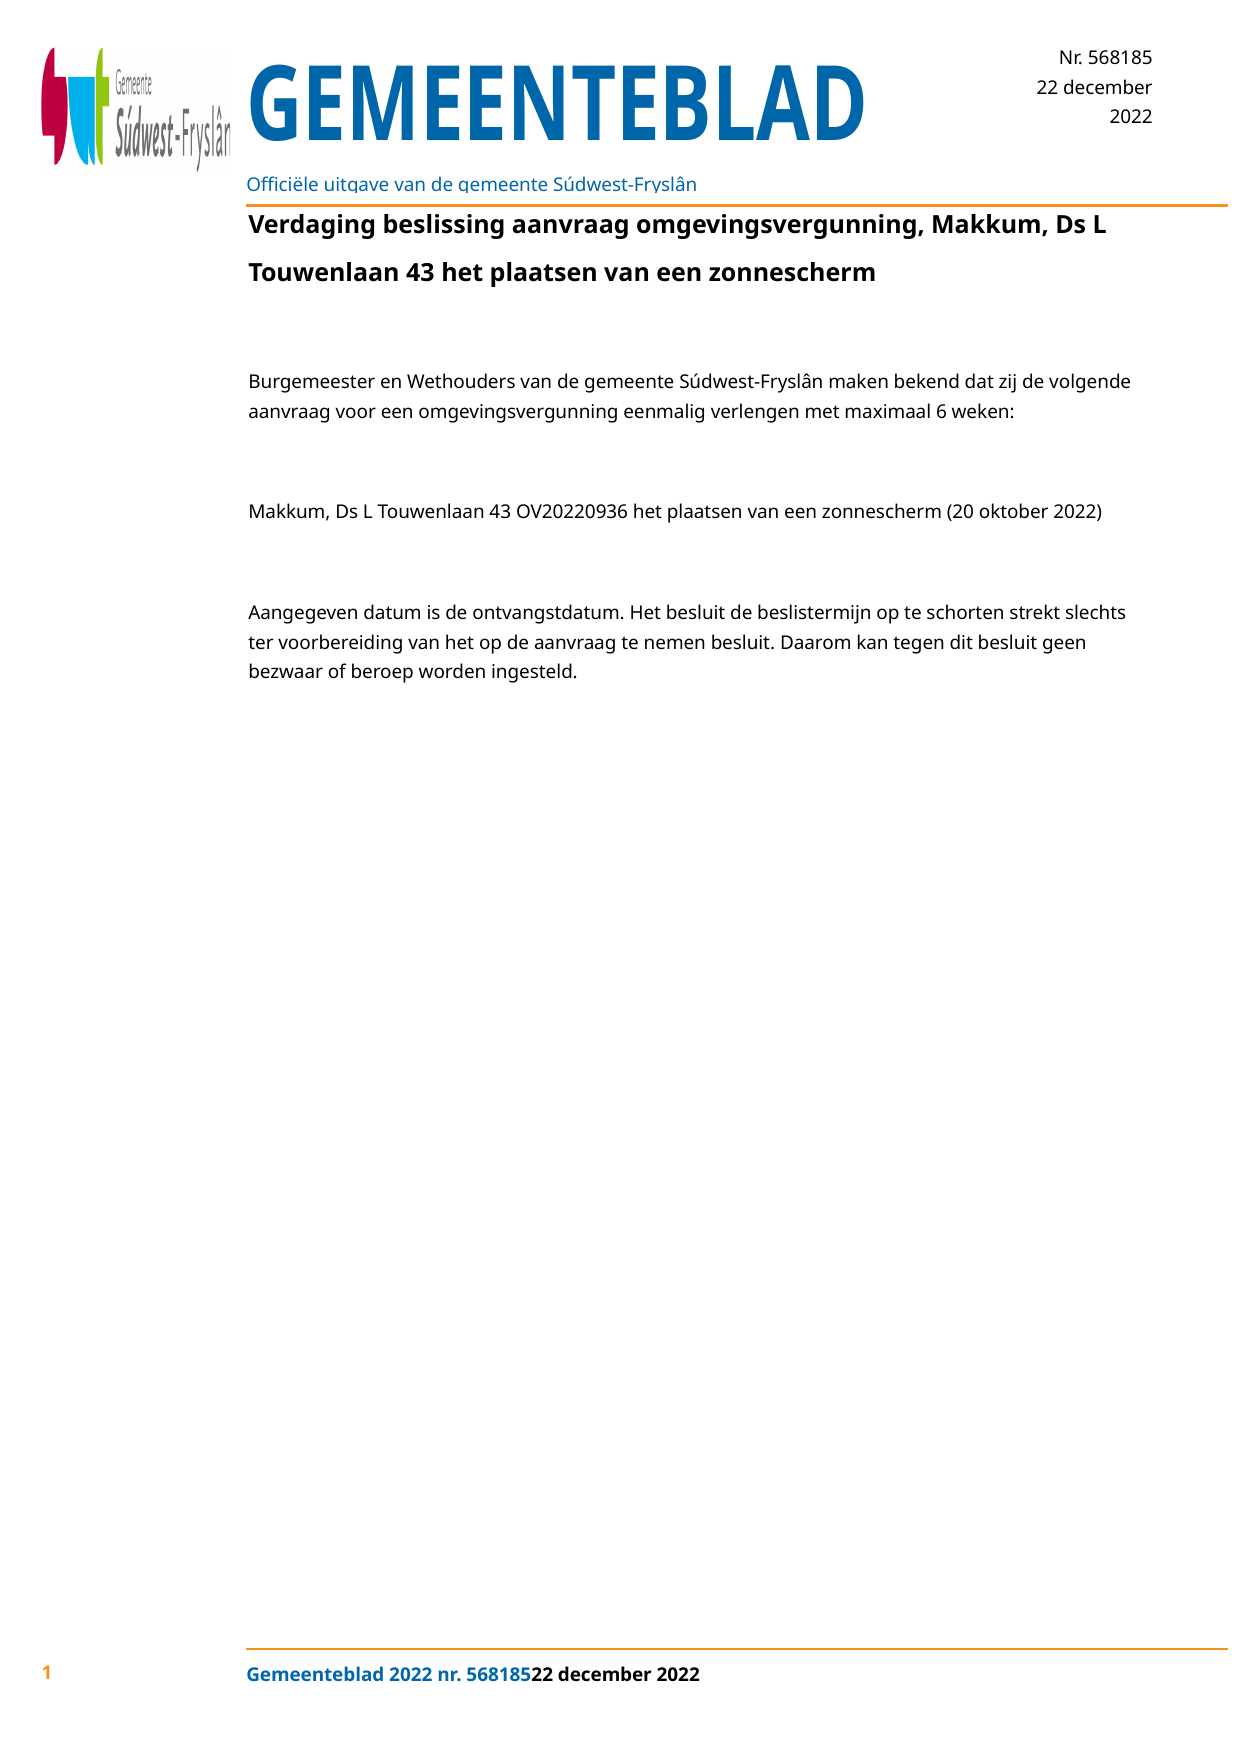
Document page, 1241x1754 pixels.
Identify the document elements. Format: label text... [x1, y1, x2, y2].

picture [41, 47, 231, 172]
text Makkum, Ds L Touwenlaan 43 OV20220936 het plaatsen van een zonnescherm (20 oktober 2022) [248, 499, 1152, 524]
text Aangegeven datum is de ontvangstdatum. Het besluit de beslistermijn op te schorten strekt slechts ter voorbereiding van het op de aanvraag te nemen besluit. Daarom kan tegen dit besluit geen bezwaar of beroep worden ingesteld. [248, 599, 1152, 684]
text Verdaging beslissing aanvraag omgevingsvergunning, Makkum, Ds L Touwenlaan 43 het plaatsen van een zonnescherm [248, 207, 1152, 288]
text Burgemeester en Wethouders van de gemeente Súdwest-Fryslân maken bekend dat zij de volgende aanvraag voor een omgevingsvergunning eenmalig verlengen met maximaal 6 weken: [248, 368, 1152, 424]
